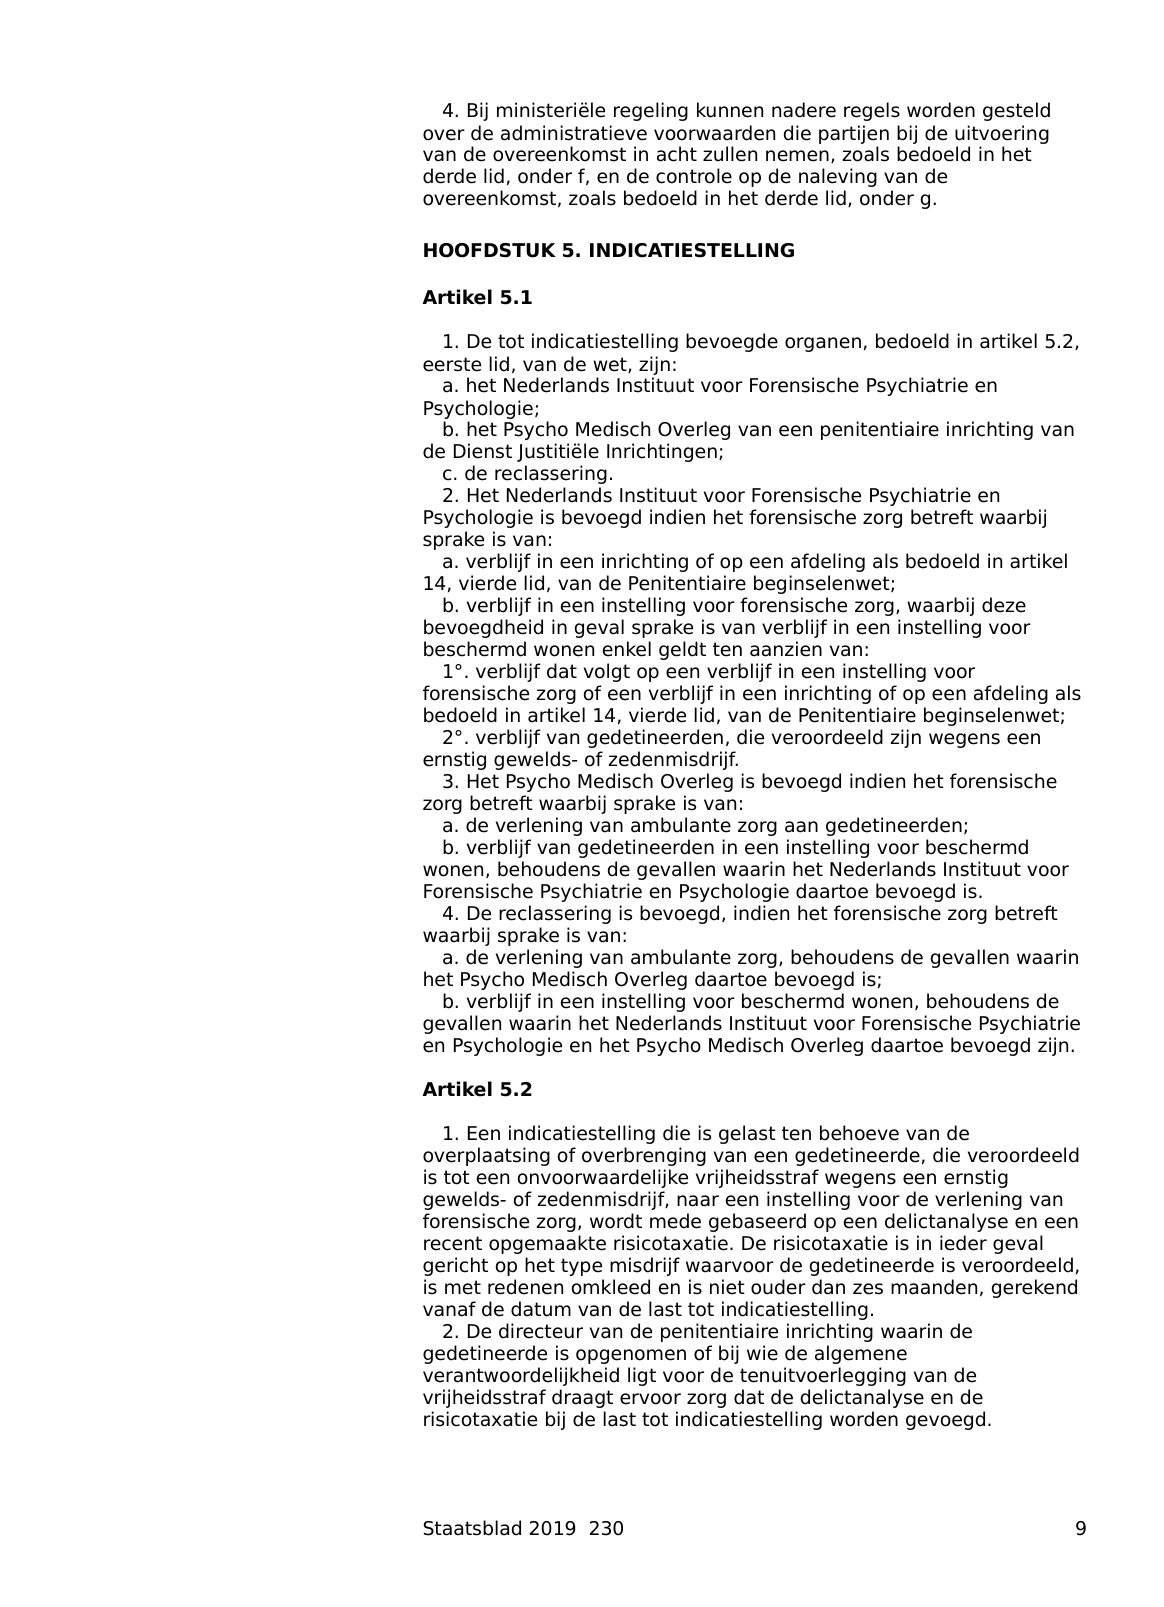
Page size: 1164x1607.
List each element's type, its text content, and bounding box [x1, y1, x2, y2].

text b. verblijf in een instelling voor beschermd wonen, behoudens de gevallen waarin het Nederlands Instituut voor Forensische Psychiatrie en Psychologie en het Psycho Medisch Overleg daartoe bevoegd zijn. [422, 991, 1087, 1057]
text b. verblijf in een instelling voor forensische zorg, waarbij deze bevoegdheid in geval sprake is van verblijf in een instelling voor beschermd wonen enkel geldt ten aanzien van: [422, 595, 1087, 661]
text a. het Nederlands Instituut voor Forensische Psychiatrie en Psychologie; [422, 375, 1087, 419]
text 1. De tot indicatiestelling bevoegde organen, bedoeld in artikel 5.2, eerste lid, van de wet, zijn: [422, 331, 1087, 375]
text 2. De directeur van de penitentiaire inrichting waarin de gedetineerde is opgenomen of bij wie de algemene verantwoordelijkheid ligt voor de tenuitvoerlegging van de vrijheidsstraf draagt ervoor zorg dat de delictanalyse en de risicotaxatie bij de last tot indicatiestelling worden gevoegd. [422, 1321, 1087, 1431]
text 1°. verblijf dat volgt op een verblijf in een instelling voor forensische zorg of een verblijf in een inrichting of op een afdeling als bedoeld in artikel 14, vierde lid, van de Penitentiaire beginselenwet; [422, 661, 1087, 727]
text 2°. verblijf van gedetineerden, die veroordeeld zijn wegens een ernstig gewelds- of zedenmisdrijf. [422, 727, 1087, 771]
subtitle Artikel 5.1 [422, 287, 1087, 309]
text 3. Het Psycho Medisch Overleg is bevoegd indien het forensische zorg betreft waarbij sprake is van: [422, 771, 1087, 815]
text a. de verlening van ambulante zorg aan gedetineerden; [422, 815, 1087, 837]
subtitle Artikel 5.2 [422, 1079, 1087, 1101]
text 4. Bij ministeriële regeling kunnen nadere regels worden gesteld over de administratieve voorwaarden die partijen bij de uitvoering van de overeenkomst in acht zullen nemen, zoals bedoeld in het derde lid, onder f, en de controle op de naleving van de overeenkomst, zoals bedoeld in het derde lid, onder g. [422, 100, 1087, 210]
text c. de reclassering. [422, 463, 1087, 485]
text 2. Het Nederlands Instituut voor Forensische Psychiatrie en Psychologie is bevoegd indien het forensische zorg betreft waarbij sprake is van: [422, 485, 1087, 551]
subtitle HOOFDSTUK 5. INDICATIESTELLING [422, 240, 1087, 262]
text 4. De reclassering is bevoegd, indien het forensische zorg betreft waarbij sprake is van: [422, 903, 1087, 947]
text 1. Een indicatiestelling die is gelast ten behoeve van de overplaatsing of overbrenging van een gedetineerde, die veroordeeld is tot een onvoorwaardelijke vrijheidsstraf wegens een ernstig gewelds- of zedenmisdrijf, naar een instelling voor de verlening van forensische zorg, wordt mede gebaseerd op een delictanalyse en een recent opgemaakte risicotaxatie. De risicotaxatie is in ieder geval gericht op het type misdrijf waarvoor de gedetineerde is veroordeeld, is met redenen omkleed en is niet ouder dan zes maanden, gerekend vanaf de datum van de last tot indicatiestelling. [422, 1123, 1087, 1321]
text b. het Psycho Medisch Overleg van een penitentiaire inrichting van de Dienst Justitiële Inrichtingen; [422, 419, 1087, 463]
text a. de verlening van ambulante zorg, behoudens de gevallen waarin het Psycho Medisch Overleg daartoe bevoegd is; [422, 947, 1087, 991]
text a. verblijf in een inrichting of op een afdeling als bedoeld in artikel 14, vierde lid, van de Penitentiaire beginselenwet; [422, 551, 1087, 595]
text b. verblijf van gedetineerden in een instelling voor beschermd wonen, behoudens de gevallen waarin het Nederlands Instituut voor Forensische Psychiatrie en Psychologie daartoe bevoegd is. [422, 837, 1087, 903]
